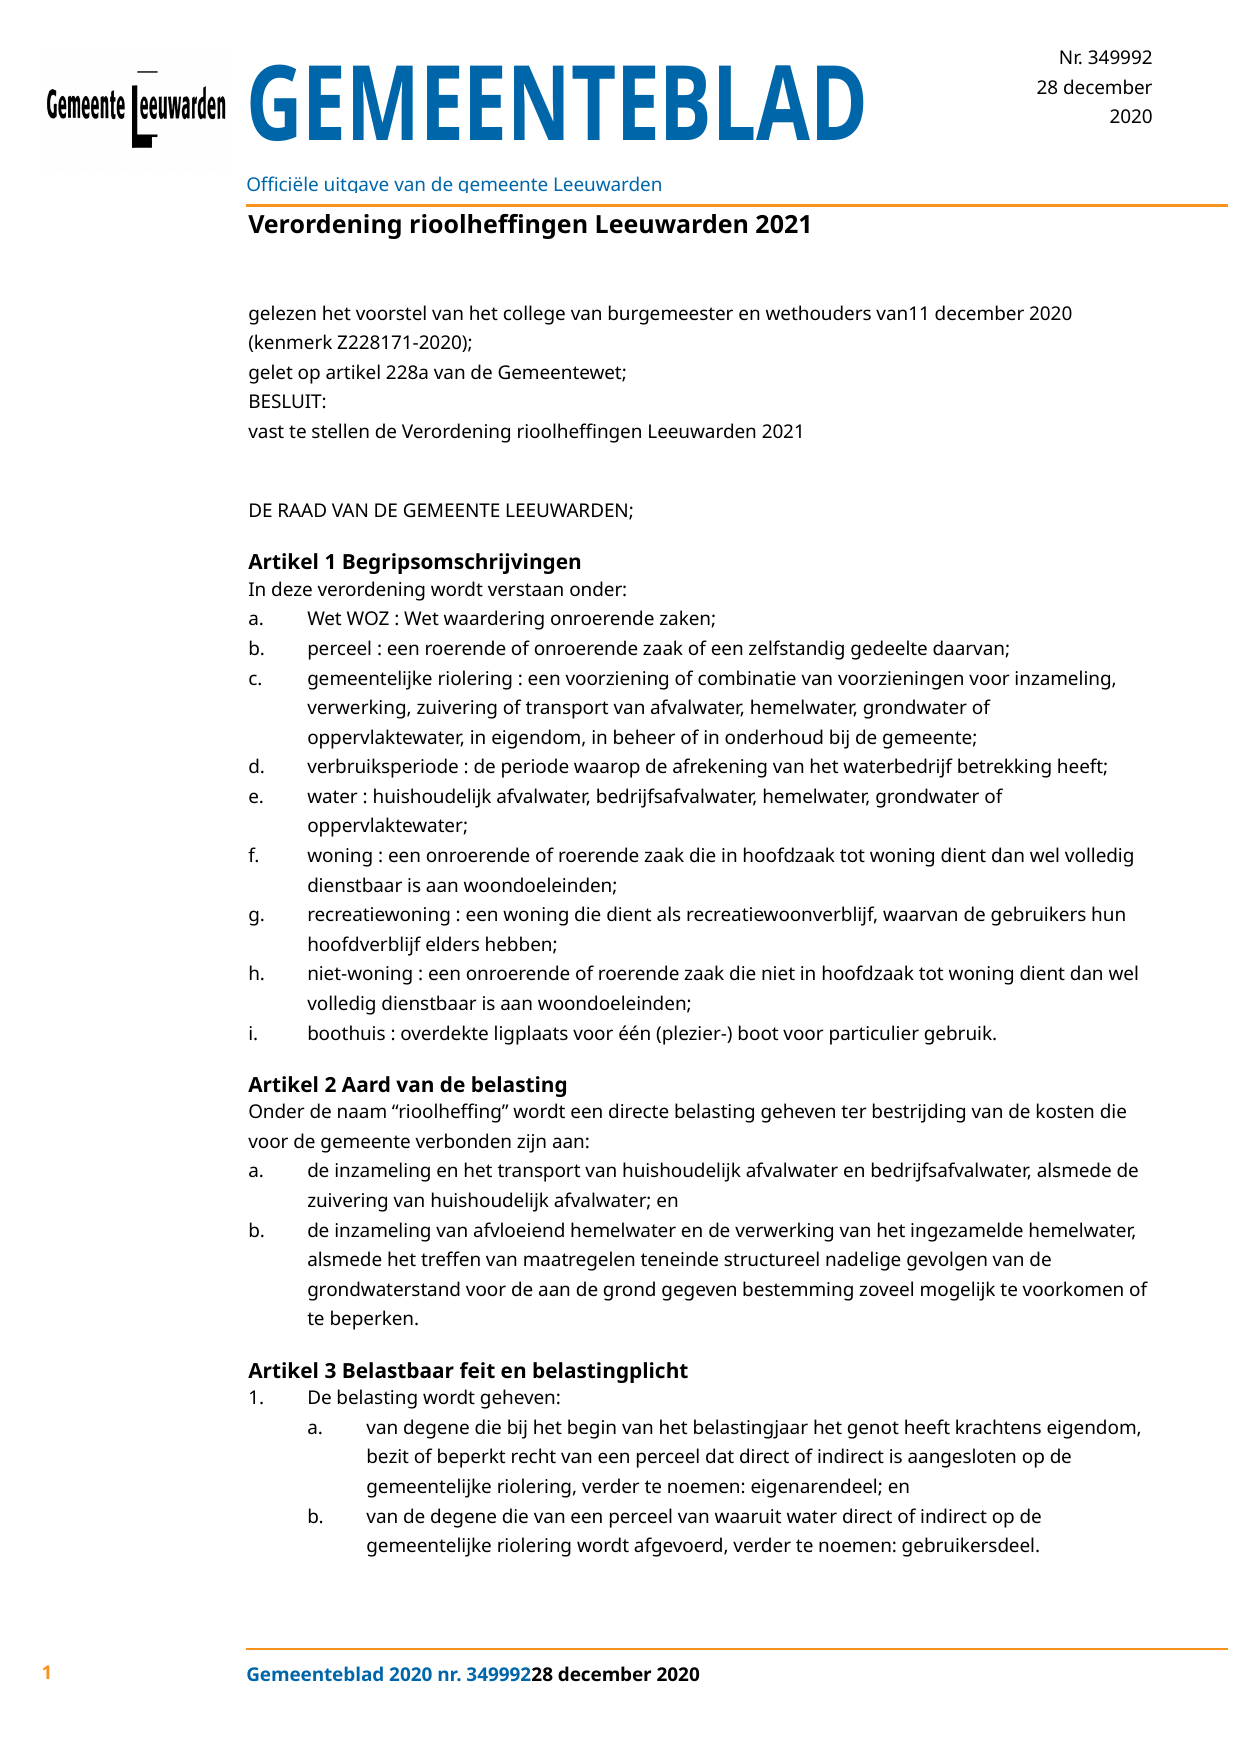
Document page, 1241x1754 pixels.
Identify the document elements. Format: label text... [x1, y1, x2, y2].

list van degene die bij het begin van het belastingjaar het genot heeft krachtens eigendom, bezit of beperkt recht van een perceel dat direct of indirect is aangesloten op de gemeentelijke riolering, verder te noemen: eigenarendeel; en [307, 1414, 1152, 1499]
text In deze verordening wordt verstaan onder: [248, 576, 1152, 602]
list recreatiewoning : een woning die dient als recreatiewoonverblijf, waarvan de gebruikers hun hoofdverblijf elders hebben; [248, 901, 1152, 957]
text Onder de naam “rioolheffing” wordt een directe belasting geheven ter bestrijding van de kosten die voor de gemeente verbonden zijn aan: [248, 1098, 1152, 1154]
text Verordening rioolheffingen Leeuwarden 2021 [248, 207, 1152, 241]
list water : huishoudelijk afvalwater, bedrijfsafvalwater, hemelwater, grondwater of oppervlaktewater; [248, 783, 1152, 838]
text gelet op artikel 228a van de Gemeentewet; [248, 359, 1152, 385]
text DE RAAD VAN DE GEMEENTE LEEUWARDEN; [248, 497, 1152, 523]
list perceel : een roerende of onroerende zaak of een zelfstandig gedeelte daarvan; [248, 635, 1152, 661]
list boothuis : overdekte ligplaats voor één (plezier-) boot voor particulier gebruik. [248, 1020, 1152, 1045]
list de inzameling en het transport van huishoudelijk afvalwater en bedrijfsafvalwater, alsmede de zuivering van huishoudelijk afvalwater; en [248, 1158, 1152, 1213]
text vast te stellen de Verordening rioolheffingen Leeuwarden 2021 [248, 418, 1152, 444]
list gemeentelijke riolering : een voorziening of combinatie van voorzieningen voor inzameling, verwerking, zuivering of transport van afvalwater, hemelwater, grondwater of oppervlaktewater, in eigendom, in beheer of in onderhoud bij de gemeente; [248, 665, 1152, 749]
text BESLUIT: [248, 389, 1152, 414]
text Artikel 3 Belastbaar feit en belastingplicht [248, 1356, 1152, 1384]
list verbruiksperiode : de periode waarop de afrekening van het waterbedrijf betrekking heeft; [248, 753, 1152, 779]
text gelezen het voorstel van het college van burgemeester en wethouders van11 december 2020 (kenmerk Z228171-2020); [248, 300, 1152, 355]
list van de degene die van een perceel van waaruit water direct of indirect op de gemeentelijke riolering wordt afgevoerd, verder te noemen: gebruikersdeel. [307, 1503, 1152, 1558]
list woning : een onroerende of roerende zaak die in hoofdzaak tot woning dient dan wel volledig dienstbaar is aan woondoeleinden; [248, 842, 1152, 897]
list de inzameling van afvloeiend hemelwater en de verwerking van het ingezamelde hemelwater, alsmede het treffen van maatregelen teneinde structureel nadelige gevolgen van de grondwaterstand voor de aan de grond gegeven bestemming zoveel mogelijk te voorkomen of te beperken. [248, 1217, 1152, 1331]
picture [41, 47, 231, 172]
list niet-woning : een onroerende of roerende zaak die niet in hoofdzaak tot woning dient dan wel volledig dienstbaar is aan woondoeleinden; [248, 961, 1152, 1016]
list De belasting wordt geheven: [248, 1384, 1152, 1410]
list Wet WOZ : Wet waardering onroerende zaken; [248, 606, 1152, 631]
text Artikel 2 Aard van de belasting [248, 1070, 1152, 1098]
text Artikel 1 Begripsomschrijvingen [248, 547, 1152, 576]
